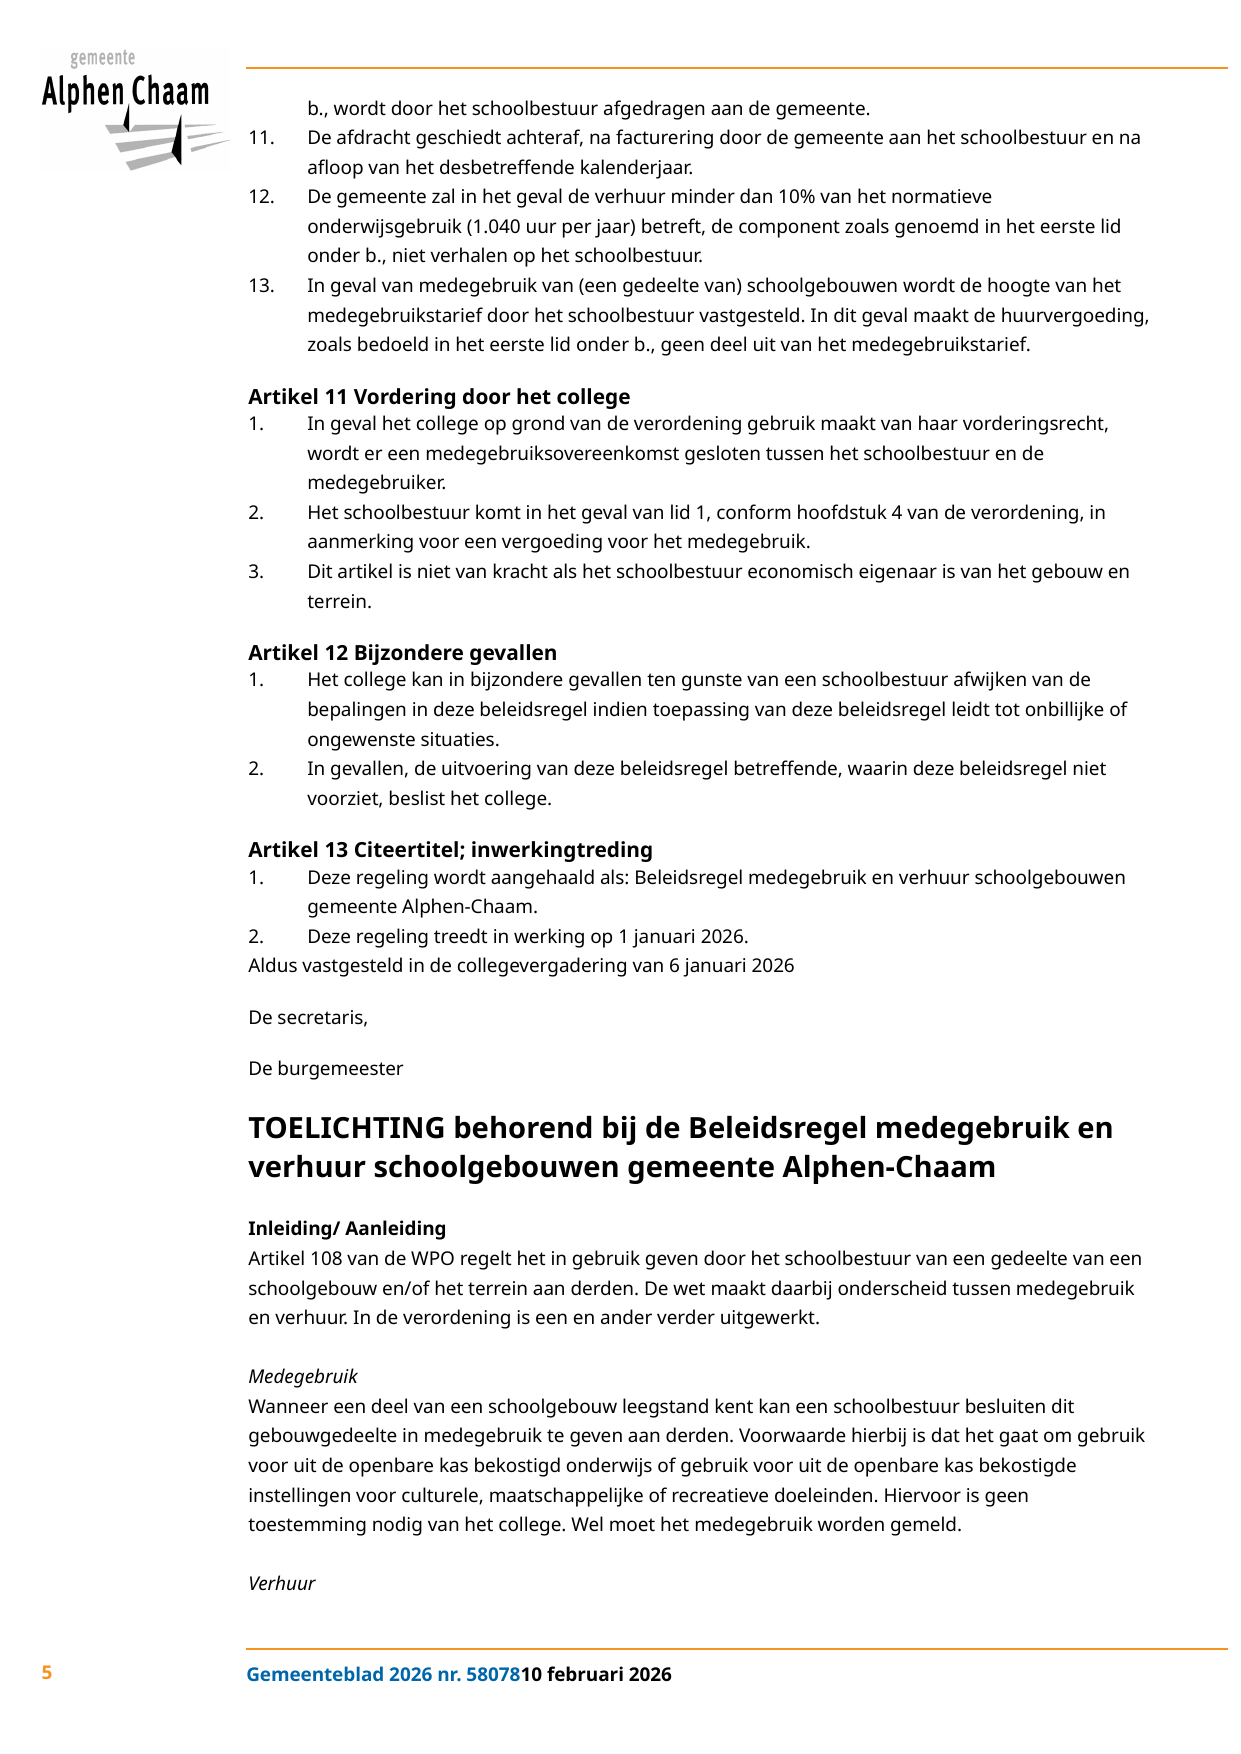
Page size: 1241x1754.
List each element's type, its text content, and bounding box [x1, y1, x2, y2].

text Verhuur [248, 1571, 1152, 1596]
text De burgemeester [248, 1056, 1152, 1081]
text De secretaris, [248, 1004, 1152, 1030]
text TOELICHTING behorend bij de Beleidsregel medegebruik en verhuur schoolgebouwen gemeente Alphen-Chaam [248, 1107, 1152, 1186]
list Deze regeling treedt in werking op 1 januari 2026. [248, 923, 1152, 949]
text Wanneer een deel van een schoolgebouw leegstand kent kan een schoolbestuur besluiten dit gebouwgedeelte in medegebruik te geven aan derden. Voorwaarde hierbij is dat het gaat om gebruik voor uit de openbare kas bekostigd onderwijs of gebruik voor uit de openbare kas bekostigde instellingen voor culturele, maatschappelijke of recreatieve doeleinden. Hiervoor is geen toestemming nodig van het college. Wel moet het medegebruik worden gemeld. [248, 1393, 1152, 1537]
text Artikel 11 Vordering door het college [248, 382, 1152, 410]
text Artikel 12 Bijzondere gevallen [248, 638, 1152, 667]
list Dit artikel is niet van kracht als het schoolbestuur economisch eigenaar is van het gebouw en terrein. [248, 558, 1152, 613]
text Artikel 108 van de WPO regelt het in gebruik geven door het schoolbestuur van een gedeelte van een schoolgebouw en/of het terrein aan derden. De wet maakt daarbij onderscheid tussen medegebruik en verhuur. In de verordening is een en ander verder uitgewerkt. [248, 1245, 1152, 1330]
list In geval van medegebruik van (een gedeelte van) schoolgebouwen wordt de hoogte van het medegebruikstarief door het schoolbestuur vastgesteld. In dit geval maakt de huurvergoeding, zoals bedoeld in het eerste lid onder b., geen deel uit van het medegebruikstarief. [248, 272, 1152, 357]
text Aldus vastgesteld in de collegevergadering van 6 januari 2026 [248, 953, 1152, 978]
list Deze regeling wordt aangehaald als: Beleidsregel medegebruik en verhuur schoolgebouwen gemeente Alphen-Chaam. [248, 864, 1152, 919]
list Het college kan in bijzondere gevallen ten gunste van een schoolbestuur afwijken van de bepalingen in deze beleidsregel indien toepassing van deze beleidsregel leidt tot onbillijke of ongewenste situaties. [248, 667, 1152, 752]
list De afdracht geschiedt achteraf, na facturering door de gemeente aan het schoolbestuur en na afloop van het desbetreffende kalenderjaar. [248, 124, 1152, 180]
list In gevallen, de uitvoering van deze beleidsregel betreffende, waarin deze beleidsregel niet voorziet, beslist het college. [248, 755, 1152, 811]
text Artikel 13 Citeertitel; inwerkingtreding [248, 835, 1152, 864]
list Het schoolbestuur komt in het geval van lid 1, conform hoofdstuk 4 van de verordening, in aanmerking voor een vergoeding voor het medegebruik. [248, 499, 1152, 554]
list In geval het college op grond van de verordening gebruik maakt van haar vorderingsrecht, wordt er een medegebruiksovereenkomst gesloten tussen het schoolbestuur en de medegebruiker. [248, 410, 1152, 495]
list De gemeente zal in het geval de verhuur minder dan 10% van het normatieve onderwijsgebruik (1.040 uur per jaar) betreft, de component zoals genoemd in het eerste lid onder b., niet verhalen op het schoolbestuur. [248, 183, 1152, 268]
list b., wordt door het schoolbestuur afgedragen aan de gemeente. [248, 95, 1152, 121]
text Inleiding/ Aanleiding [248, 1216, 1152, 1241]
picture [41, 47, 231, 172]
text Medegebruik [248, 1363, 1152, 1389]
